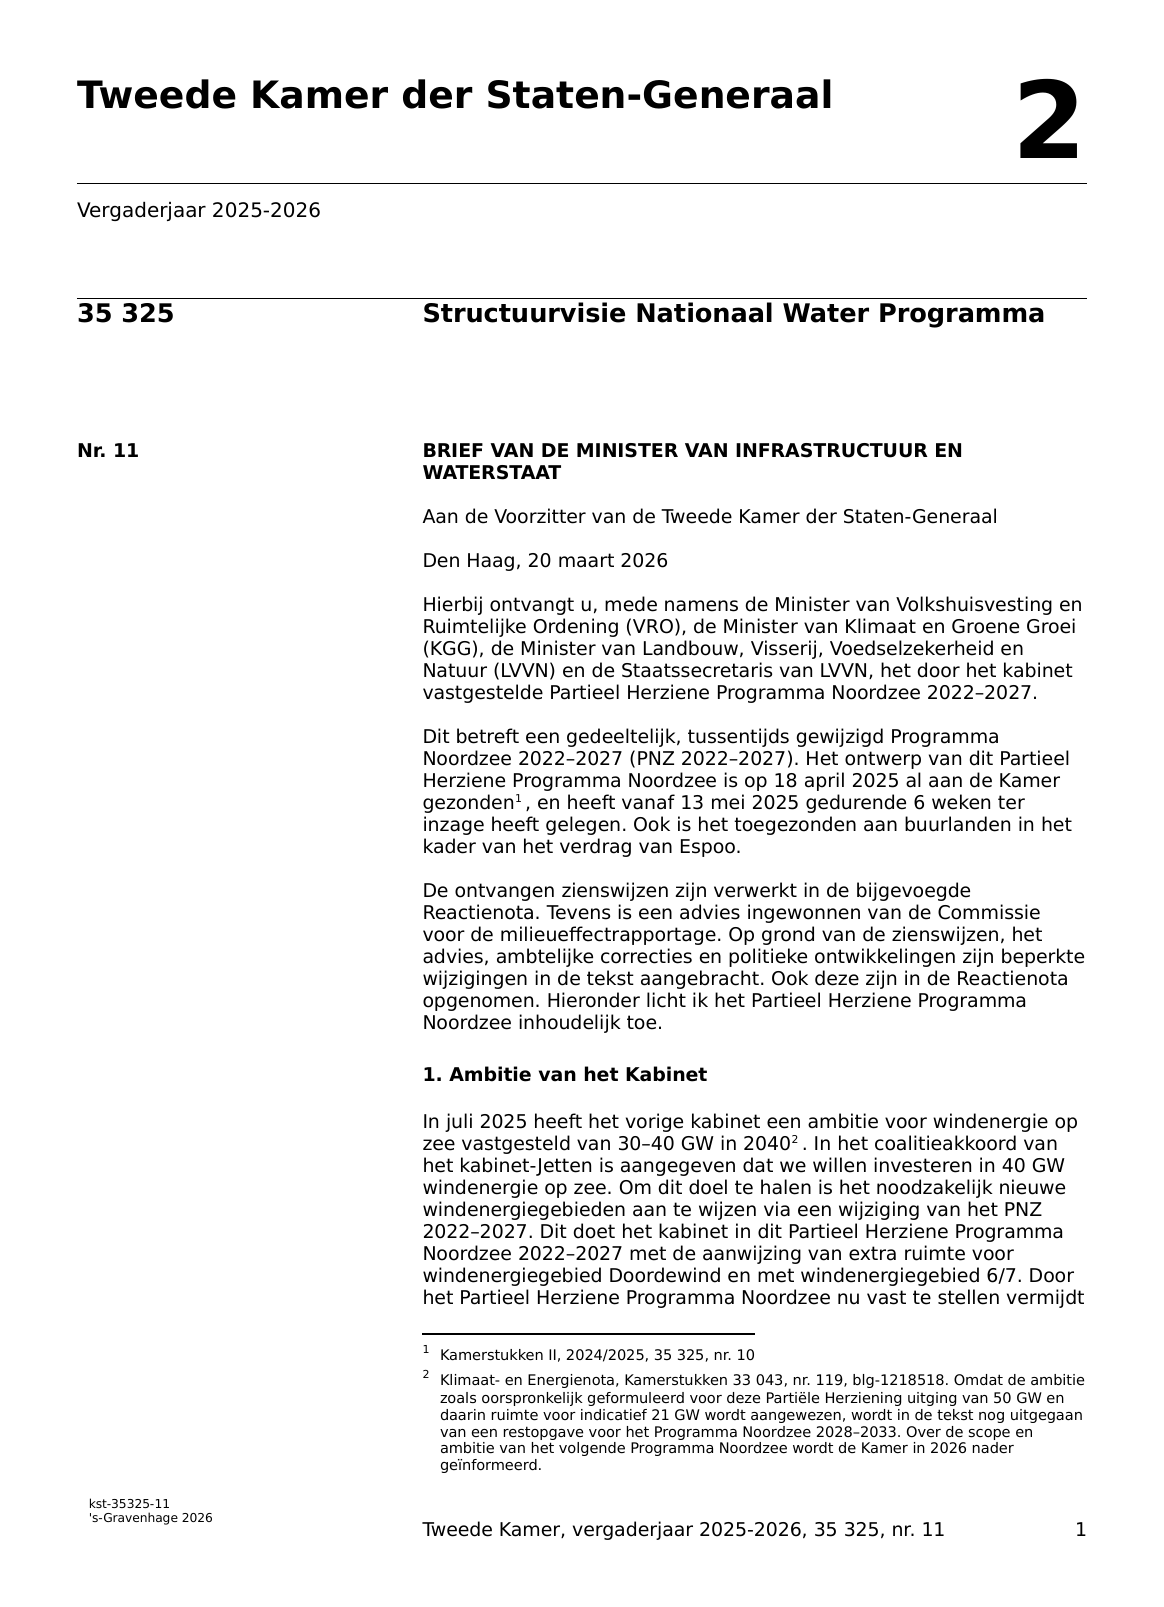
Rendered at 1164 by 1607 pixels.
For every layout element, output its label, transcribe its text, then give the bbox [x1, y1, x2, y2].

text Kamerstukken II, 2024/2025, 35 325, nr. 10 [422, 1343, 1087, 1365]
text Den Haag, 20 maart 2026 [422, 550, 1087, 572]
table_header Tweede Kamer der Staten-Generaal [77, 59, 886, 183]
table_header 2 [886, 59, 1087, 183]
subtitle 35 325 Structuurvisie Nationaal Water Programma [77, 299, 1087, 329]
text 's-Gravenhage 2026 [88, 1511, 323, 1525]
text Aan de Voorzitter van de Tweede Kamer der Staten-Generaal [422, 506, 1087, 528]
text Dit betreft een gedeeltelijk, tussentijds gewijzigd Programma Noordzee 2022–2027 (PNZ 2022–2027). Het ontwerp van dit Partieel Herziene Programma Noordzee is op 18 april 2025 al aan de Kamer gezonden, en heeft vanaf 13 mei 2025 gedurende 6 weken ter inzage heeft gelegen. Ook is het toegezonden aan buurlanden in het kader van het verdrag van Espoo. [422, 726, 1087, 858]
text kst-35325-11 [88, 1497, 323, 1511]
subtitle Nr. 11 BRIEF VAN DE MINISTER VAN INFRASTRUCTUUR EN WATERSTAAT [77, 440, 1087, 484]
table_cell Vergaderjaar 2025-2026 [77, 184, 1087, 298]
text Klimaat- en Energienota, Kamerstukken 33 043, nr. 119, blg-1218518. Omdat de ambitie zoals oorspronkelijk geformuleerd voor deze Partiële Herziening uitging van 50 GW en daarin ruimte voor indicatief 21 GW wordt aangewezen, wordt in de tekst nog uitgegaan van een restopgave voor het Programma Noordzee 2028–2033. Over de scope en ambitie van het volgende Programma Noordzee wordt de Kamer in 2026 nader geïnformeerd. [422, 1368, 1087, 1474]
subtitle 1. Ambitie van het Kabinet [422, 1064, 1087, 1086]
text In juli 2025 heeft het vorige kabinet een ambitie voor windenergie op zee vastgesteld van 30–40 GW in 2040. In het coalitieakkoord van het kabinet-Jetten is aangegeven dat we willen investeren in 40 GW windenergie op zee. Om dit doel te halen is het noodzakelijk nieuwe windenergiegebieden aan te wijzen via een wijziging van het PNZ 2022–2027. Dit doet het kabinet in dit Partieel Herziene Programma Noordzee 2022–2027 met de aanwijzing van extra ruimte voor windenergiegebied Doordewind en met windenergiegebied 6/7. Door het Partieel Herziene Programma Noordzee nu vast te stellen vermijdt [422, 1111, 1087, 1309]
text De ontvangen zienswijzen zijn verwerkt in de bijgevoegde Reactienota. Tevens is een advies ingewonnen van de Commissie voor de milieueffectrapportage. Op grond van de zienswijzen, het advies, ambtelijke correcties en politieke ontwikkelingen zijn beperkte wijzigingen in de tekst aangebracht. Ook deze zijn in de Reactienota opgenomen. Hieronder licht ik het Partieel Herziene Programma Noordzee inhoudelijk toe. [422, 880, 1087, 1034]
text Hierbij ontvangt u, mede namens de Minister van Volkshuisvesting en Ruimtelijke Ordening (VRO), de Minister van Klimaat en Groene Groei (KGG), de Minister van Landbouw, Visserij, Voedselzekerheid en Natuur (LVVN) en de Staatssecretaris van LVVN, het door het kabinet vastgestelde Partieel Herziene Programma Noordzee 2022–2027. [422, 594, 1087, 704]
